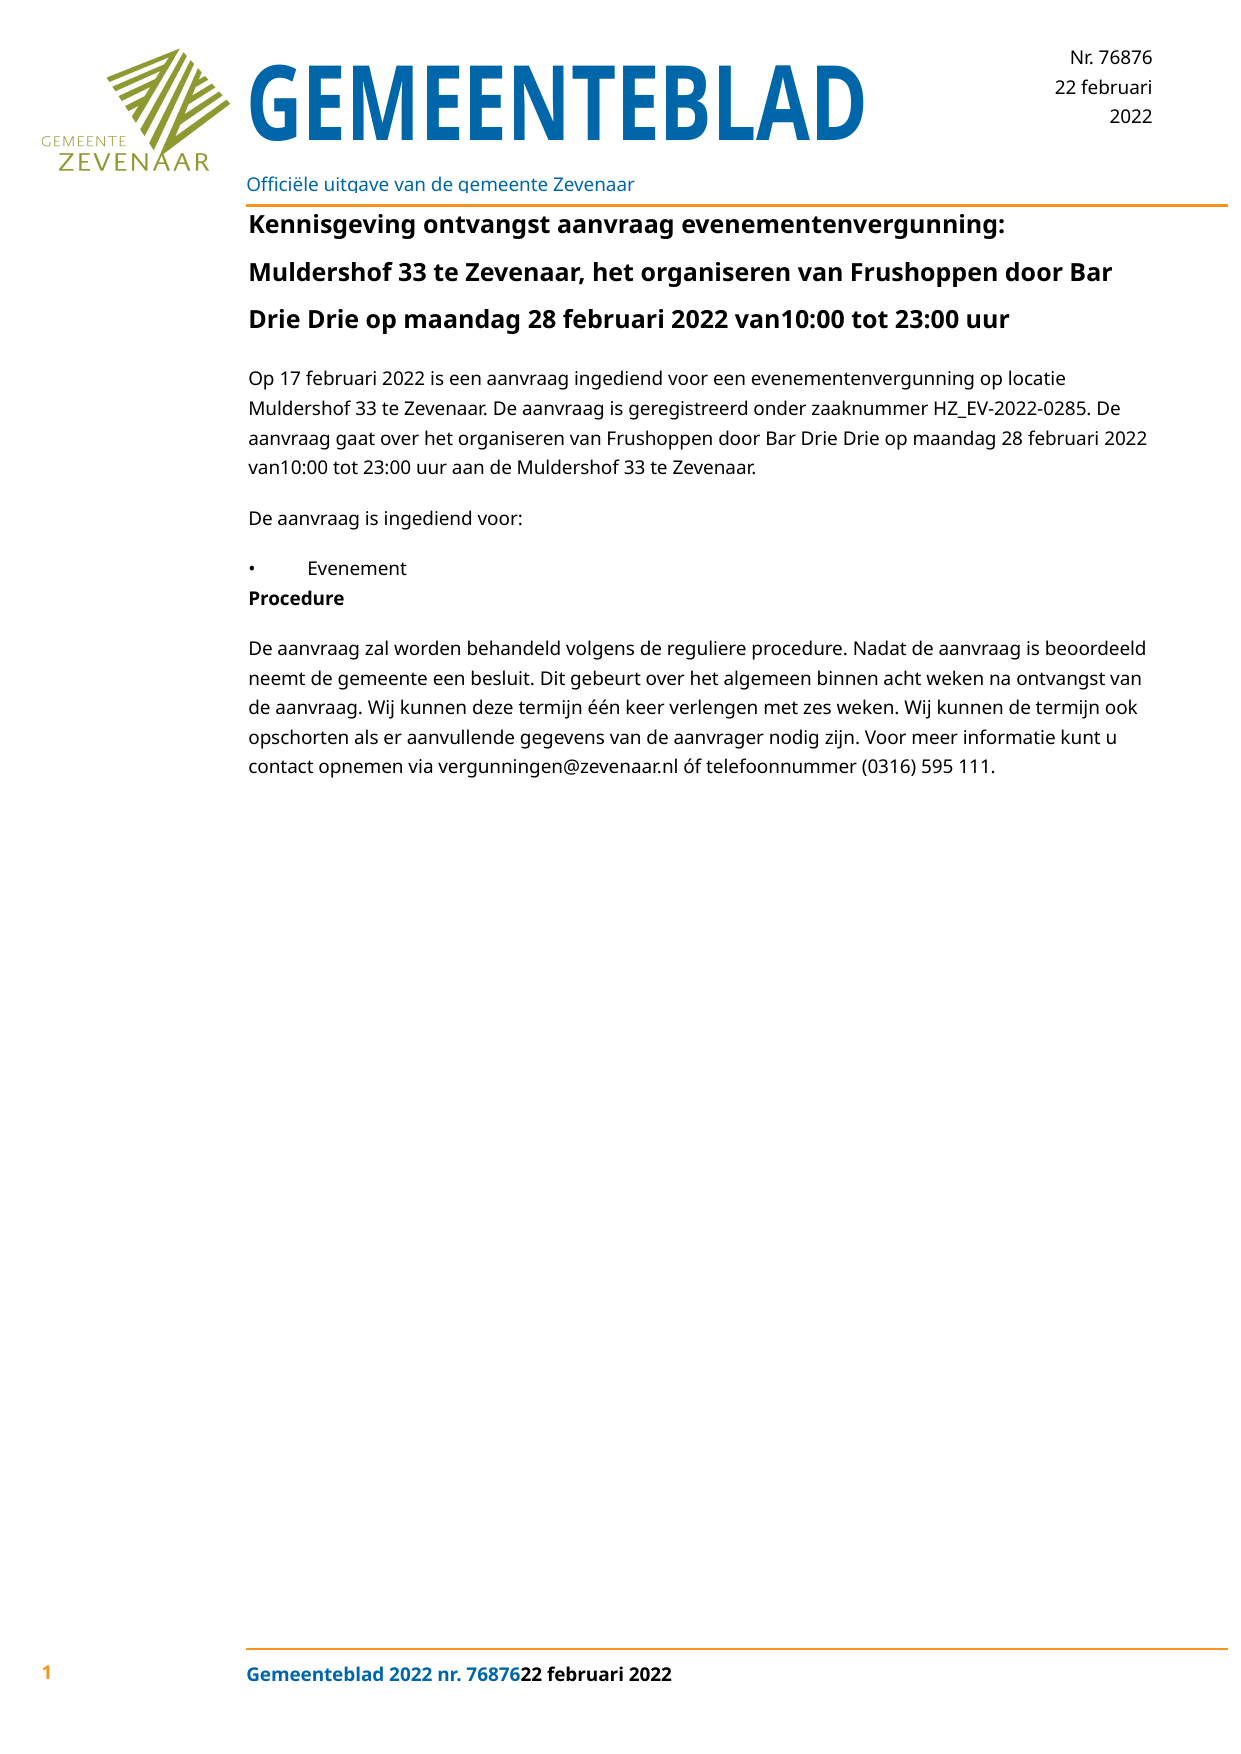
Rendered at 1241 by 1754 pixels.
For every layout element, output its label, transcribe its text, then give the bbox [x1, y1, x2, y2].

text De aanvraag is ingediend voor: [248, 505, 1152, 530]
text Kennisgeving ontvangst aanvraag evenementenvergunning: Muldershof 33 te Zevenaar, het organiseren van Frushoppen door Bar Drie Drie op maandag 28 februari 2022 van10:00 tot 23:00 uur [248, 207, 1152, 336]
text Op 17 februari 2022 is een aanvraag ingediend voor een evenementenvergunning op locatie Muldershof 33 te Zevenaar. De aanvraag is geregistreerd onder zaaknummer HZ_EV-2022-0285. De aanvraag gaat over het organiseren van Frushoppen door Bar Drie Drie op maandag 28 februari 2022 van10:00 tot 23:00 uur aan de Muldershof 33 te Zevenaar. [248, 366, 1152, 480]
text De aanvraag zal worden behandeld volgens de reguliere procedure. Nadat de aanvraag is beoordeeld neemt de gemeente een besluit. Dit gebeurt over het algemeen binnen acht weken na ontvangst van de aanvraag. Wij kunnen deze termijn één keer verlengen met zes weken. Wij kunnen de termijn ook opschorten als er aanvullende gegevens van de aanvrager nodig zijn. Voor meer informatie kunt u contact opnemen via vergunningen@zevenaar.nl óf telefoonnummer (0316) 595 111. [248, 635, 1152, 779]
picture [41, 47, 231, 172]
list Evenement [248, 555, 1152, 581]
text Procedure [248, 585, 1152, 610]
